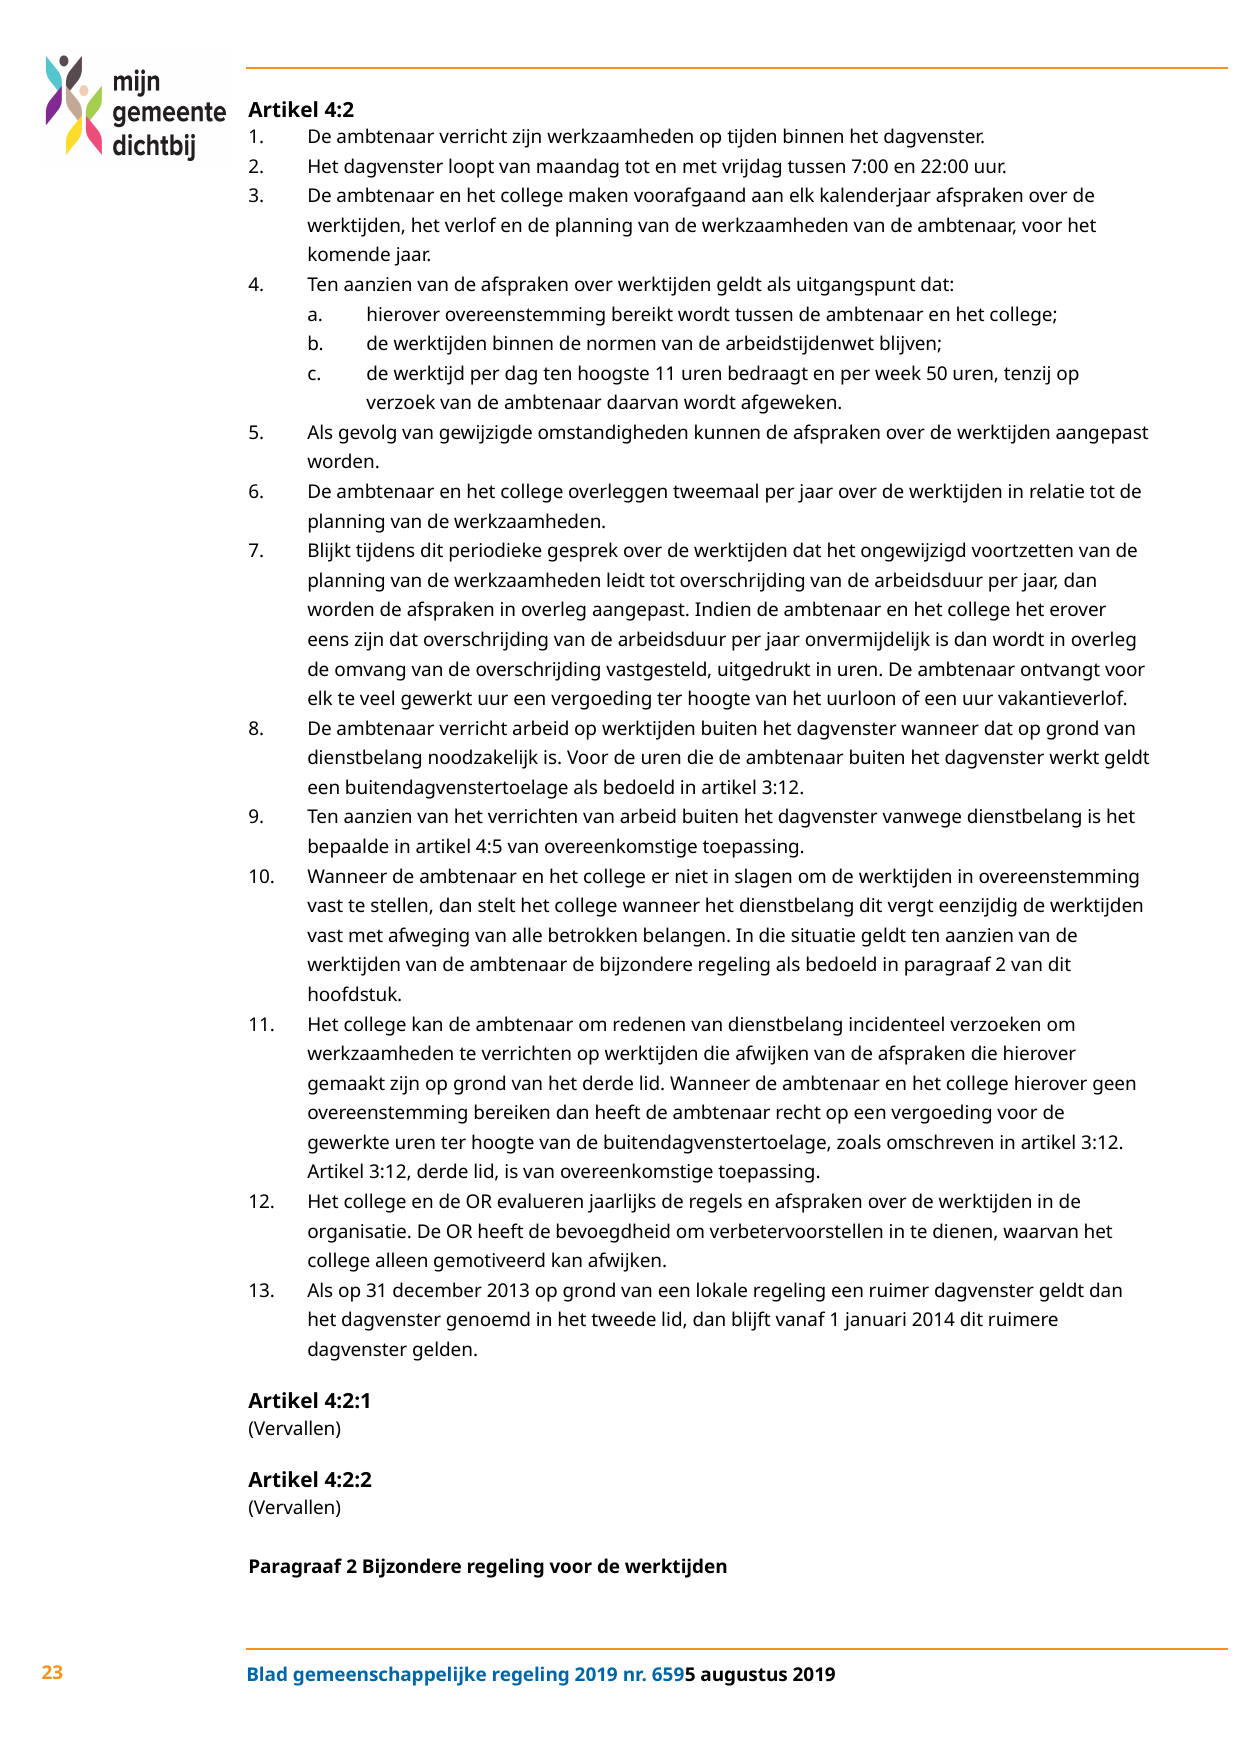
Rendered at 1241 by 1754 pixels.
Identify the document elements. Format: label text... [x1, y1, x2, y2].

list De ambtenaar en het college maken voorafgaand aan elk kalenderjaar afspraken over de werktijden, het verlof en de planning van de werkzaamheden van de ambtenaar, voor het komende jaar. [248, 182, 1152, 267]
text Artikel 4:2:2 [248, 1465, 1152, 1494]
list Ten aanzien van de afspraken over werktijden geldt als uitgangspunt dat: [248, 271, 1152, 297]
text (Vervallen) [248, 1415, 1152, 1441]
picture [41, 47, 231, 172]
list De ambtenaar verricht zijn werkzaamheden op tijden binnen het dagvenster. [248, 123, 1152, 149]
list Als op 31 december 2013 op grond van een lokale regeling een ruimer dagvenster geldt dan het dagvenster genoemd in het tweede lid, dan blijft vanaf 1 januari 2014 dit ruimere dagvenster gelden. [248, 1277, 1152, 1362]
text (Vervallen) [248, 1494, 1152, 1519]
list De ambtenaar verricht arbeid op werktijden buiten het dagvenster wanneer dat op grond van dienstbelang noodzakelijk is. Voor de uren die de ambtenaar buiten het dagvenster werkt geldt een buitendagvenstertoelage als bedoeld in artikel 3:12. [248, 715, 1152, 800]
list de werktijd per dag ten hoogste 11 uren bedraagt en per week 50 uren, tenzij op verzoek van de ambtenaar daarvan wordt afgeweken. [307, 360, 1152, 415]
text Paragraaf 2 Bijzondere regeling voor de werktijden [248, 1553, 1152, 1579]
list De ambtenaar en het college overleggen tweemaal per jaar over de werktijden in relatie tot de planning van de werkzaamheden. [248, 478, 1152, 533]
list Wanneer de ambtenaar en het college er niet in slagen om de werktijden in overeenstemming vast te stellen, dan stelt het college wanneer het dienstbelang dit vergt eenzijdig de werktijden vast met afweging van alle betrokken belangen. In die situatie geldt ten aanzien van de werktijden van de ambtenaar de bijzondere regeling als bedoeld in paragraaf 2 van dit hoofdstuk. [248, 863, 1152, 1007]
list de werktijden binnen de normen van de arbeidstijdenwet blijven; [307, 330, 1152, 356]
list hierover overeenstemming bereikt wordt tussen de ambtenaar en het college; [307, 301, 1152, 326]
list Blijkt tijdens dit periodieke gesprek over de werktijden dat het ongewijzigd voortzetten van de planning van de werkzaamheden leidt tot overschrijding van de arbeidsduur per jaar, dan worden de afspraken in overleg aangepast. Indien de ambtenaar en het college het erover eens zijn dat overschrijding van de arbeidsduur per jaar onvermijdelijk is dan wordt in overleg de omvang van de overschrijding vastgesteld, uitgedrukt in uren. De ambtenaar ontvangt voor elk te veel gewerkt uur een vergoeding ter hoogte van het uurloon of een uur vakantieverlof. [248, 537, 1152, 711]
list Het dagvenster loopt van maandag tot en met vrijdag tussen 7:00 en 22:00 uur. [248, 153, 1152, 178]
text Artikel 4:2:1 [248, 1387, 1152, 1415]
list Het college kan de ambtenaar om redenen van dienstbelang incidenteel verzoeken om werkzaamheden te verrichten op werktijden die afwijken van de afspraken die hierover gemaakt zijn op grond van het derde lid. Wanneer de ambtenaar en het college hierover geen overeenstemming bereiken dan heeft de ambtenaar recht op een vergoeding voor de gewerkte uren ter hoogte van de buitendagvenstertoelage, zoals omschreven in artikel 3:12. Artikel 3:12, derde lid, is van overeenkomstige toepassing. [248, 1011, 1152, 1184]
list Ten aanzien van het verrichten van arbeid buiten het dagvenster vanwege dienstbelang is het bepaalde in artikel 4:5 van overeenkomstige toepassing. [248, 804, 1152, 859]
list Het college en de OR evalueren jaarlijks de regels en afspraken over de werktijden in de organisatie. De OR heeft de bevoegdheid om verbetervoorstellen in te dienen, waarvan het college alleen gemotiveerd kan afwijken. [248, 1188, 1152, 1273]
text Artikel 4:2 [248, 95, 1152, 123]
list Als gevolg van gewijzigde omstandigheden kunnen de afspraken over de werktijden aangepast worden. [248, 419, 1152, 474]
